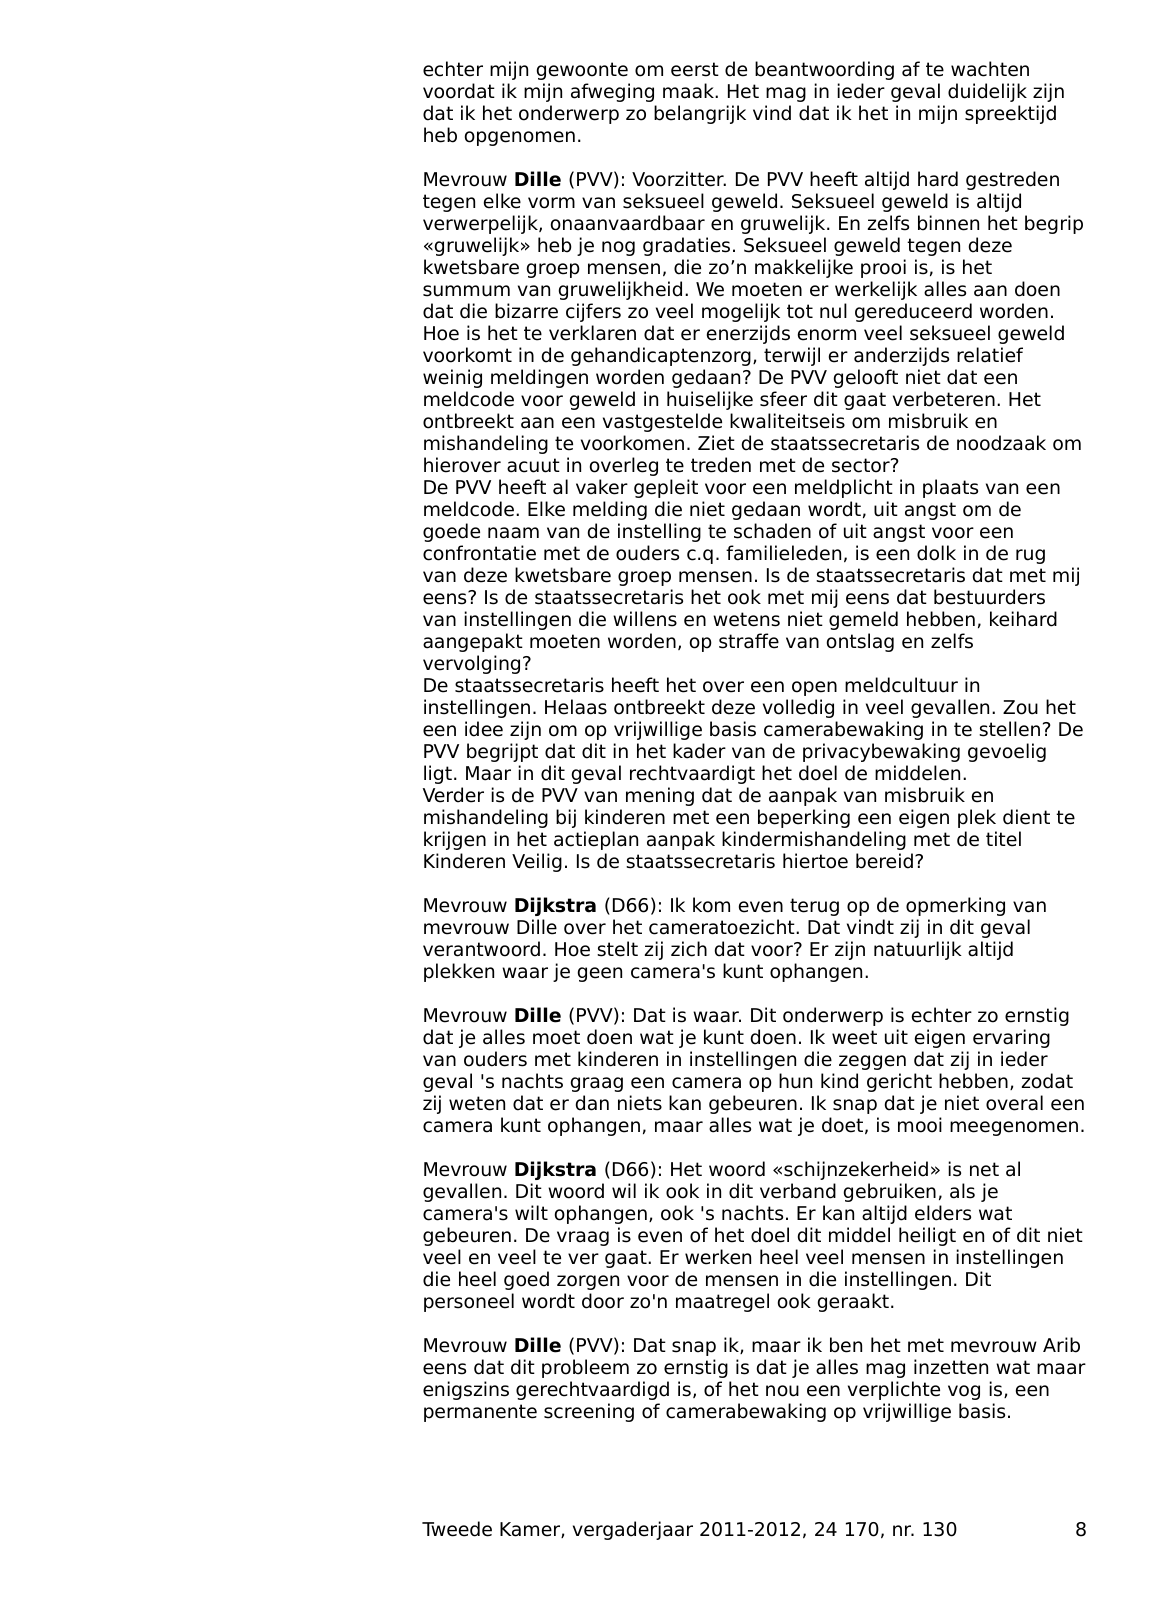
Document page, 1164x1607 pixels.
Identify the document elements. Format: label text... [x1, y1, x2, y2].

text Mevrouw Dille (PVV): Dat snap ik, maar ik ben het met mevrouw Arib eens dat dit probleem zo ernstig is dat je alles mag inzetten wat maar enigszins gerechtvaardigd is, of het nou een verplichte vog is, een permanente screening of camerabewaking op vrijwillige basis. [422, 1335, 1087, 1423]
text De staatssecretaris heeft het over een open meldcultuur in instellingen. Helaas ontbreekt deze volledig in veel gevallen. Zou het een idee zijn om op vrijwillige basis camerabewaking in te stellen? De PVV begrijpt dat dit in het kader van de privacybewaking gevoelig ligt. Maar in dit geval rechtvaardigt het doel de middelen. [422, 675, 1087, 784]
text Verder is de PVV van mening dat de aanpak van misbruik en mishandeling bij kinderen met een beperking een eigen plek dient te krijgen in het actieplan aanpak kindermishandeling met de titel Kinderen Veilig. Is de staatssecretaris hiertoe bereid? [422, 784, 1087, 872]
text Mevrouw Dille (PVV): Dat is waar. Dit onderwerp is echter zo ernstig dat je alles moet doen wat je kunt doen. Ik weet uit eigen ervaring van ouders met kinderen in instellingen die zeggen dat zij in ieder geval 's nachts graag een camera op hun kind gericht hebben, zodat zij weten dat er dan niets kan gebeuren. Ik snap dat je niet overal een camera kunt ophangen, maar alles wat je doet, is mooi meegenomen. [422, 1005, 1087, 1137]
text Mevrouw Dille (PVV): Voorzitter. De PVV heeft altijd hard gestreden tegen elke vorm van seksueel geweld. Seksueel geweld is altijd verwerpelijk, onaanvaardbaar en gruwelijk. En zelfs binnen het begrip «gruwelijk» heb je nog gradaties. Seksueel geweld tegen deze kwetsbare groep mensen, die zo’n makkelijke prooi is, is het summum van gruwelijkheid. We moeten er werkelijk alles aan doen dat die bizarre cijfers zo veel mogelijk tot nul gereduceerd worden. Hoe is het te verklaren dat er enerzijds enorm veel seksueel geweld voorkomt in de gehandicaptenzorg, terwijl er anderzijds relatief weinig meldingen worden gedaan? De PVV gelooft niet dat een meldcode voor geweld in huiselijke sfeer dit gaat verbeteren. Het ontbreekt aan een vastgestelde kwaliteitseis om misbruik en mishandeling te voorkomen. Ziet de staatssecretaris de noodzaak om hierover acuut in overleg te treden met de sector? [422, 169, 1087, 477]
text De PVV heeft al vaker gepleit voor een meldplicht in plaats van een meldcode. Elke melding die niet gedaan wordt, uit angst om de goede naam van de instelling te schaden of uit angst voor een confrontatie met de ouders c.q. familieleden, is een dolk in de rug van deze kwetsbare groep mensen. Is de staatssecretaris dat met mij eens? Is de staatssecretaris het ook met mij eens dat bestuurders van instellingen die willens en wetens niet gemeld hebben, keihard aangepakt moeten worden, op straffe van ontslag en zelfs vervolging? [422, 477, 1087, 675]
text Mevrouw Dijkstra (D66): Ik kom even terug op de opmerking van mevrouw Dille over het cameratoezicht. Dat vindt zij in dit geval verantwoord. Hoe stelt zij zich dat voor? Er zijn natuurlijk altijd plekken waar je geen camera's kunt ophangen. [422, 895, 1087, 983]
text Mevrouw Dijkstra (D66): Het woord «schijnzekerheid» is net al gevallen. Dit woord wil ik ook in dit verband gebruiken, als je camera's wilt ophangen, ook 's nachts. Er kan altijd elders wat gebeuren. De vraag is even of het doel dit middel heiligt en of dit niet veel en veel te ver gaat. Er werken heel veel mensen in instellingen die heel goed zorgen voor de mensen in die instellingen. Dit personeel wordt door zo'n maatregel ook geraakt. [422, 1159, 1087, 1313]
text echter mijn gewoonte om eerst de beantwoording af te wachten voordat ik mijn afweging maak. Het mag in ieder geval duidelijk zijn dat ik het onderwerp zo belangrijk vind dat ik het in mijn spreektijd heb opgenomen. [422, 59, 1087, 147]
